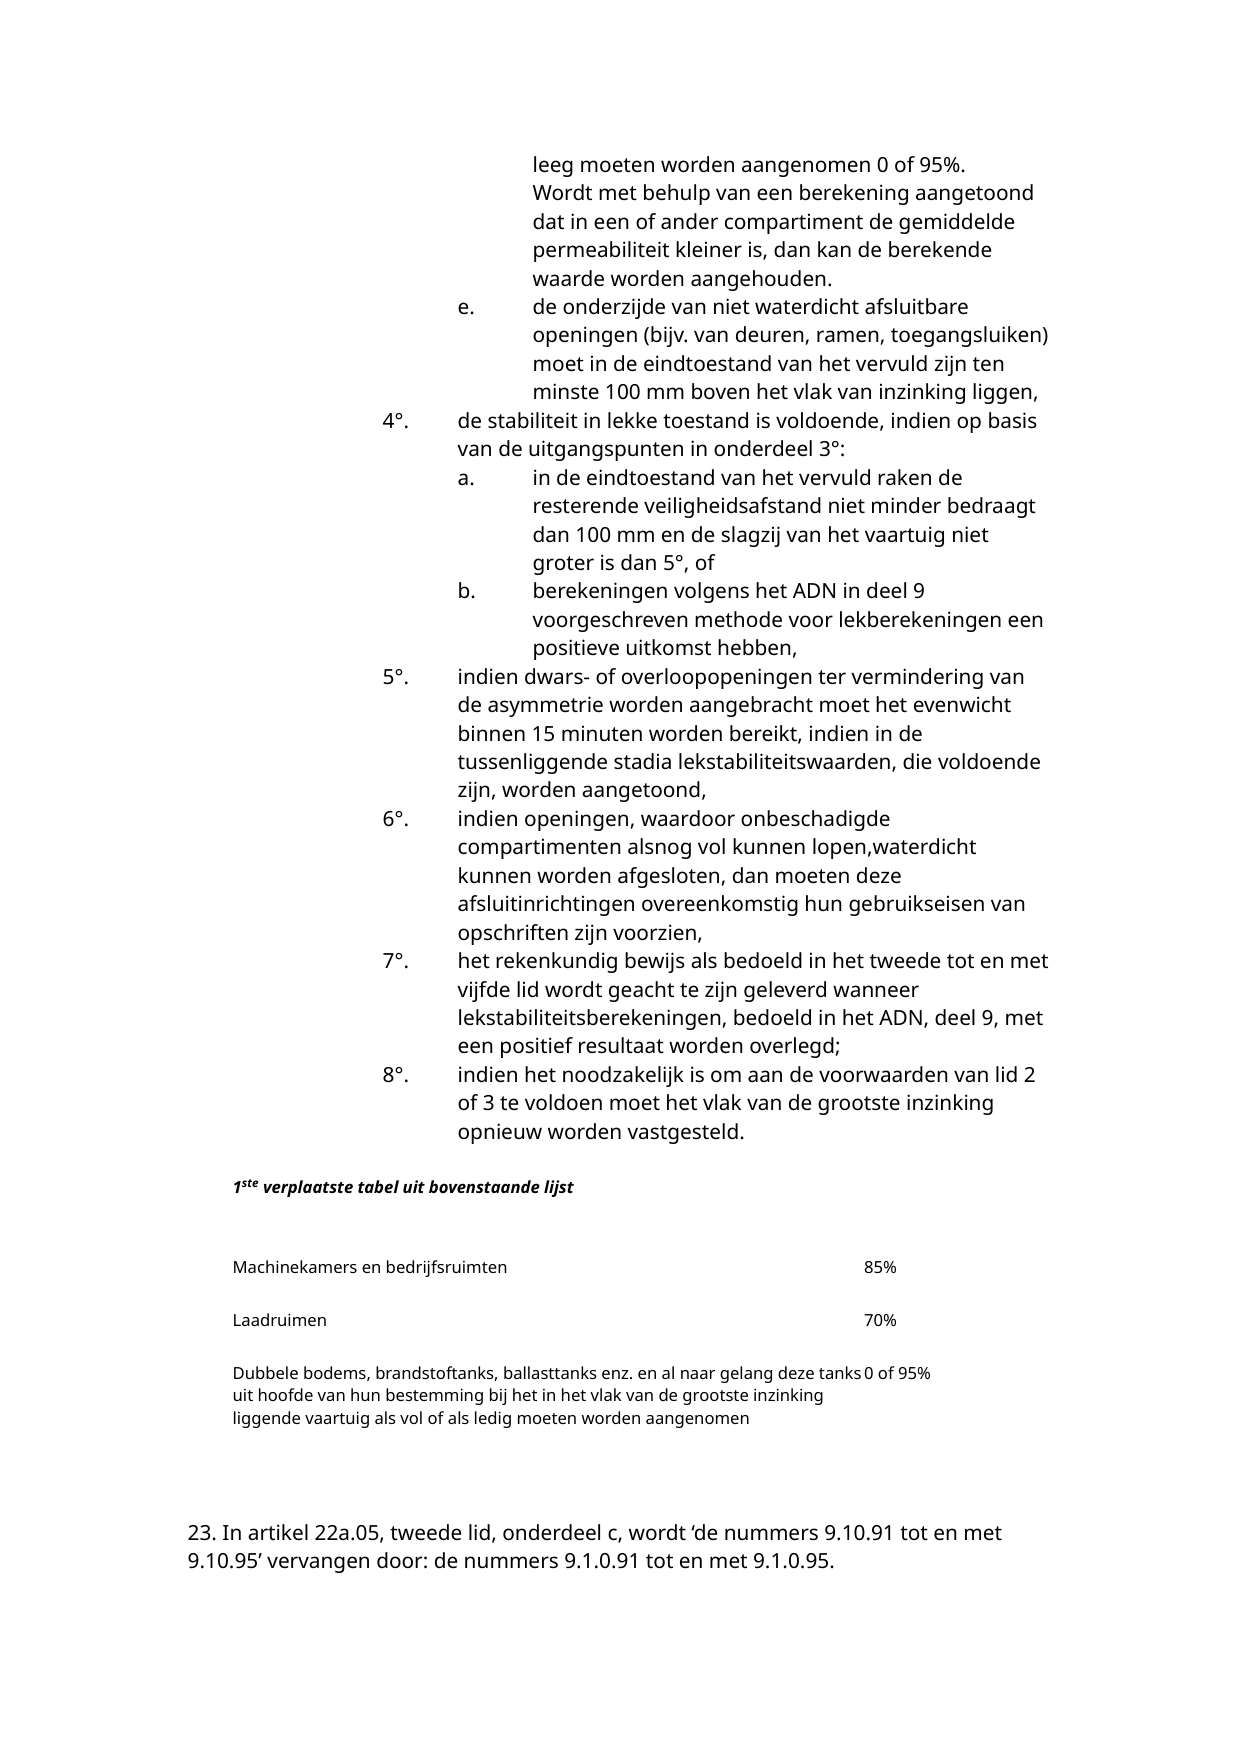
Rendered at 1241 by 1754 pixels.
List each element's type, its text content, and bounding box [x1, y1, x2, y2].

table_cell 70% [864, 1309, 1053, 1361]
table_cell 0 of 95% [864, 1361, 1053, 1459]
list leeg moeten worden aangenomen 0 of 95%. [457, 150, 1053, 178]
table_header Machinekamers en bedrijfsruimten [233, 1256, 864, 1309]
list het rekenkundig bewijs als bedoeld in het tweede tot en met vijfde lid wordt geacht te zijn geleverd wanneer lekstabiliteitsberekeningen, bedoeld in het ADN, deel 9, met een positief resultaat worden overlegd; [382, 946, 1053, 1060]
list Wordt met behulp van een berekening aangetoond dat in een of ander compartiment de gemiddelde permeabiliteit kleiner is, dan kan de berekende waarde worden aangehouden. [457, 178, 1053, 292]
table_cell Dubbele bodems, brandstoftanks, ballasttanks enz. en al naar gelang deze tanks uit hoofde van hun bestemming bij het in het vlak van de grootste inzinking liggende vaartuig als vol of als ledig moeten worden aangenomen [233, 1361, 864, 1459]
list in de eindtoestand van het vervuld raken de resterende veiligheidsafstand niet minder bedraagt dan 100 mm en de slagzij van het vaartuig niet groter is dan 5°, of [457, 463, 1053, 577]
list berekeningen volgens het ADN in deel 9 voorgeschreven methode voor lekberekeningen een positieve uitkomst hebben, [457, 577, 1053, 662]
list de onderzijde van niet waterdicht afsluitbare openingen (bijv. van deuren, ramen, toegangsluiken) moet in de eindtoestand van het vervuld zijn ten minste 100 mm boven het vlak van inzinking liggen, [457, 292, 1053, 406]
text 23. In artikel 22a.05, tweede lid, onderdeel c, wordt ‘de nummers 9.10.91 tot en met 9.10.95’ vervangen door: de nummers 9.1.0.91 tot en met 9.1.0.95. [187, 1518, 1053, 1575]
list indien dwars- of overloopopeningen ter vermindering van de asymmetrie worden aangebracht moet het evenwicht binnen 15 minuten worden bereikt, indien in de tussenliggende stadia lekstabiliteitswaarden, die voldoende zijn, worden aangetoond, [382, 662, 1053, 804]
list indien openingen, waardoor onbeschadigde compartimenten alsnog vol kunnen lopen,waterdicht kunnen worden afgesloten, dan moeten deze afsluitinrichtingen overeenkomstig hun gebruikseisen van opschriften zijn voorzien, [382, 804, 1053, 946]
text 1ste verplaatste tabel uit bovenstaande lijst [232, 1175, 1053, 1198]
table_cell Laadruimen [233, 1309, 864, 1361]
list indien het noodzakelijk is om aan de voorwaarden van lid 2 of 3 te voldoen moet het vlak van de grootste inzinking opnieuw worden vastgesteld. [382, 1060, 1053, 1145]
table_header 85% [864, 1256, 1053, 1309]
list de stabiliteit in lekke toestand is voldoende, indien op basis van de uitgangspunten in onderdeel 3°: [382, 406, 1053, 463]
